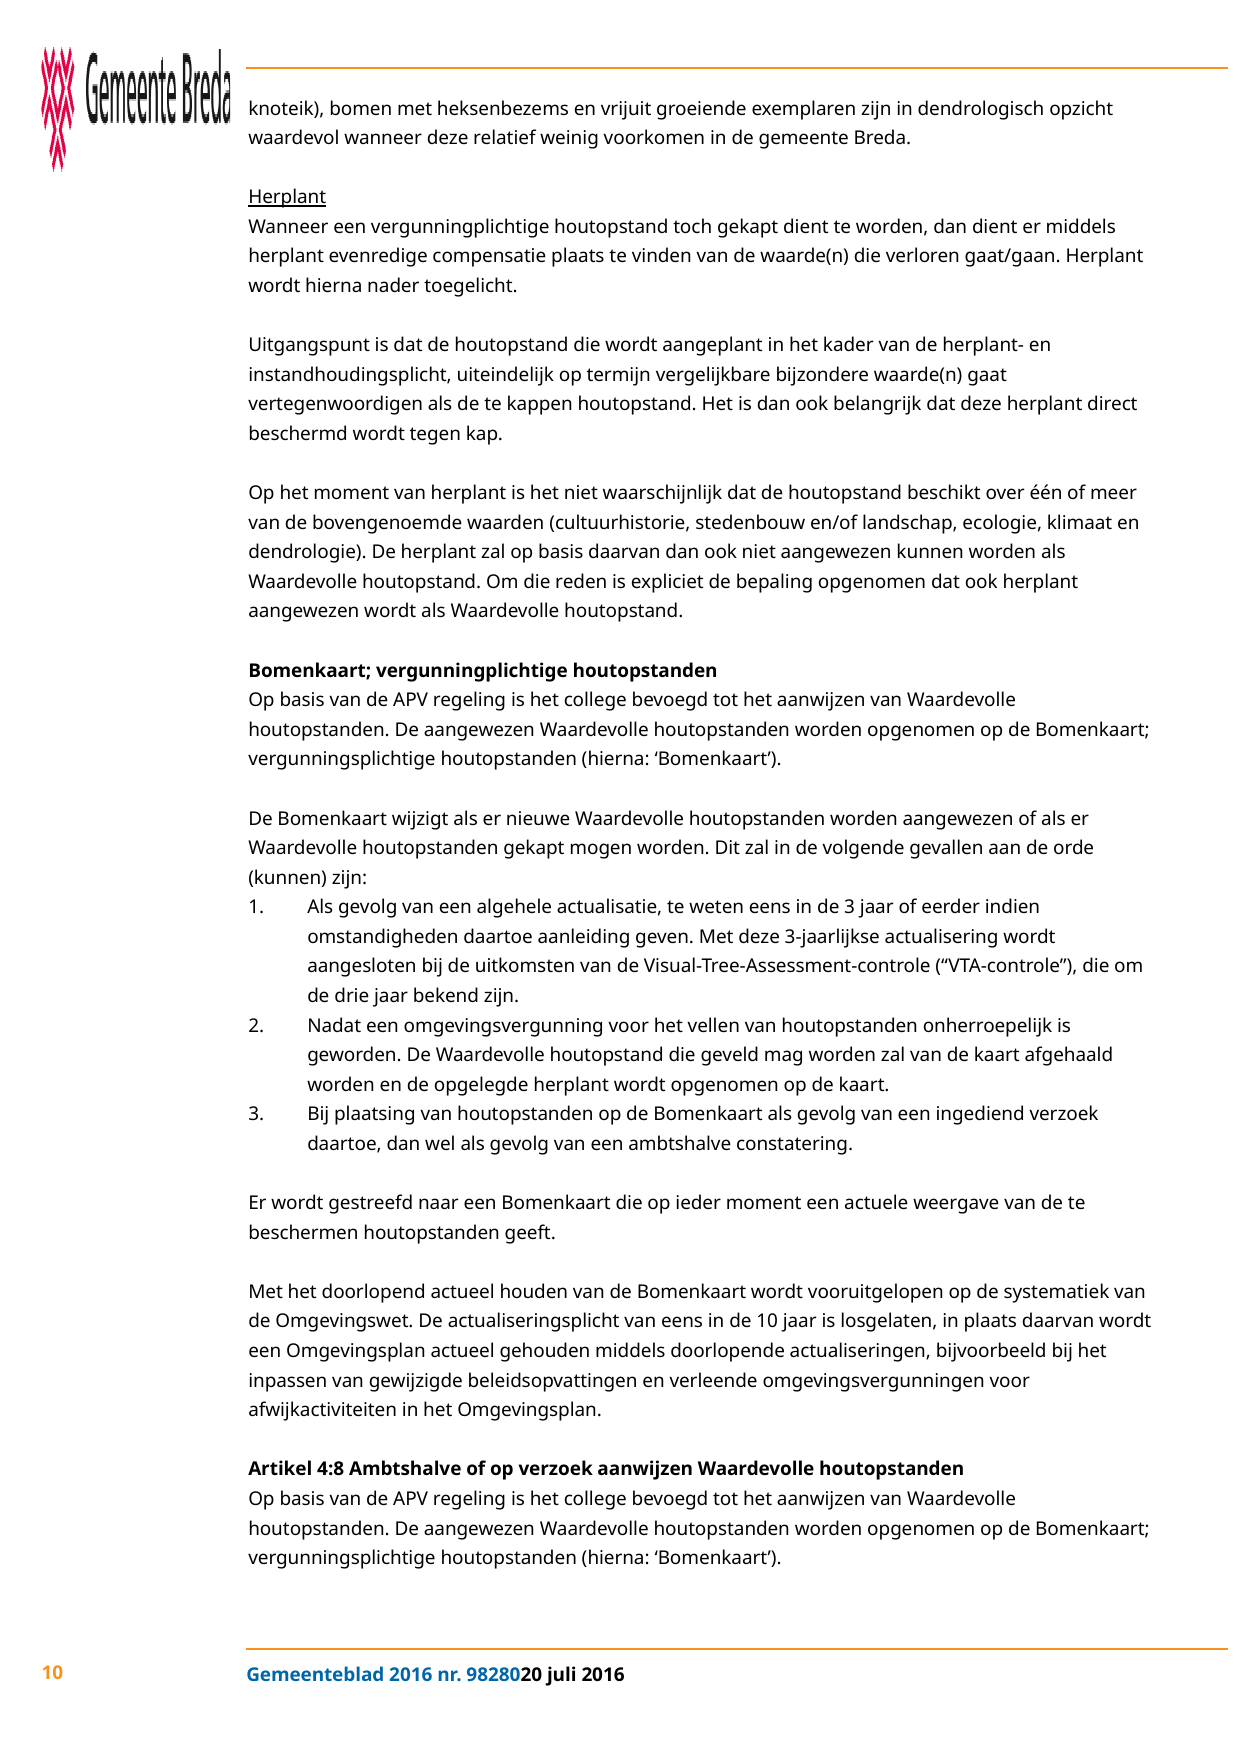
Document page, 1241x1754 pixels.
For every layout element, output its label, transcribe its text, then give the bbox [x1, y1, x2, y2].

text Wanneer een vergunningplichtige houtopstand toch gekapt dient te worden, dan dient er middels herplant evenredige compensatie plaats te vinden van de waarde(n) die verloren gaat/gaan. Herplant wordt hierna nader toegelicht. [248, 213, 1152, 298]
text De Bomenkaart wijzigt als er nieuwe Waardevolle houtopstanden worden aangewezen of als er Waardevolle houtopstanden gekapt mogen worden. Dit zal in de volgende gevallen aan de orde (kunnen) zijn: [248, 805, 1152, 890]
list Als gevolg van een algehele actualisatie, te weten eens in de 3 jaar of eerder indien omstandigheden daartoe aanleiding geven. Met deze 3-jaarlijkse actualisering wordt aangesloten bij de uitkomsten van de Visual-Tree-Assessment-controle (“VTA-controle”), die om de drie jaar bekend zijn. [248, 893, 1152, 1008]
text Op het moment van herplant is het niet waarschijnlijk dat de houtopstand beschikt over één of meer van de bovengenoemde waarden (cultuurhistorie, stedenbouw en/of landschap, ecologie, klimaat en dendrologie). De herplant zal op basis daarvan dan ook niet aangewezen kunnen worden als Waardevolle houtopstand. Om die reden is expliciet de bepaling opgenomen dat ook herplant aangewezen wordt als Waardevolle houtopstand. [248, 479, 1152, 623]
list Nadat een omgevingsvergunning voor het vellen van houtopstanden onherroepelijk is geworden. De Waardevolle houtopstand die geveld mag worden zal van de kaart afgehaald worden en de opgelegde herplant wordt opgenomen op de kaart. [248, 1012, 1152, 1097]
text Uitgangspunt is dat de houtopstand die wordt aangeplant in het kader van de herplant- en instandhoudingsplicht, uiteindelijk op termijn vergelijkbare bijzondere waarde(n) gaat vertegenwoordigen als de te kappen houtopstand. Het is dan ook belangrijk dat deze herplant direct beschermd wordt tegen kap. [248, 331, 1152, 446]
text Artikel 4:8 Ambtshalve of op verzoek aanwijzen Waardevolle houtopstanden [248, 1456, 1152, 1481]
picture [41, 47, 231, 172]
text Op basis van de APV regeling is het college bevoegd tot het aanwijzen van Waardevolle houtopstanden. De aangewezen Waardevolle houtopstanden worden opgenomen op de Bomenkaart; vergunningsplichtige houtopstanden (hierna: ‘Bomenkaart’). [248, 1485, 1152, 1570]
list Bij plaatsing van houtopstanden op de Bomenkaart als gevolg van een ingediend verzoek daartoe, dan wel als gevolg van een ambtshalve constatering. [248, 1101, 1152, 1156]
text Er wordt gestreefd naar een Bomenkaart die op ieder moment een actuele weergave van de te beschermen houtopstanden geeft. [248, 1189, 1152, 1245]
text Herplant [248, 183, 1152, 209]
text knoteik), bomen met heksenbezems en vrijuit groeiende exemplaren zijn in dendrologisch opzicht waardevol wanneer deze relatief weinig voorkomen in de gemeente Breda. [248, 95, 1152, 150]
text Met het doorlopend actueel houden van de Bomenkaart wordt vooruitgelopen op de systematiek van de Omgevingswet. De actualiseringsplicht van eens in de 10 jaar is losgelaten, in plaats daarvan wordt een Omgevingsplan actueel gehouden middels doorlopende actualiseringen, bijvoorbeeld bij het inpassen van gewijzigde beleidsopvattingen en verleende omgevingsvergunningen voor afwijkactiviteiten in het Omgevingsplan. [248, 1278, 1152, 1422]
text Bomenkaart; vergunningplichtige houtopstanden [248, 657, 1152, 683]
text Op basis van de APV regeling is het college bevoegd tot het aanwijzen van Waardevolle houtopstanden. De aangewezen Waardevolle houtopstanden worden opgenomen op de Bomenkaart; vergunningsplichtige houtopstanden (hierna: ‘Bomenkaart’). [248, 686, 1152, 771]
